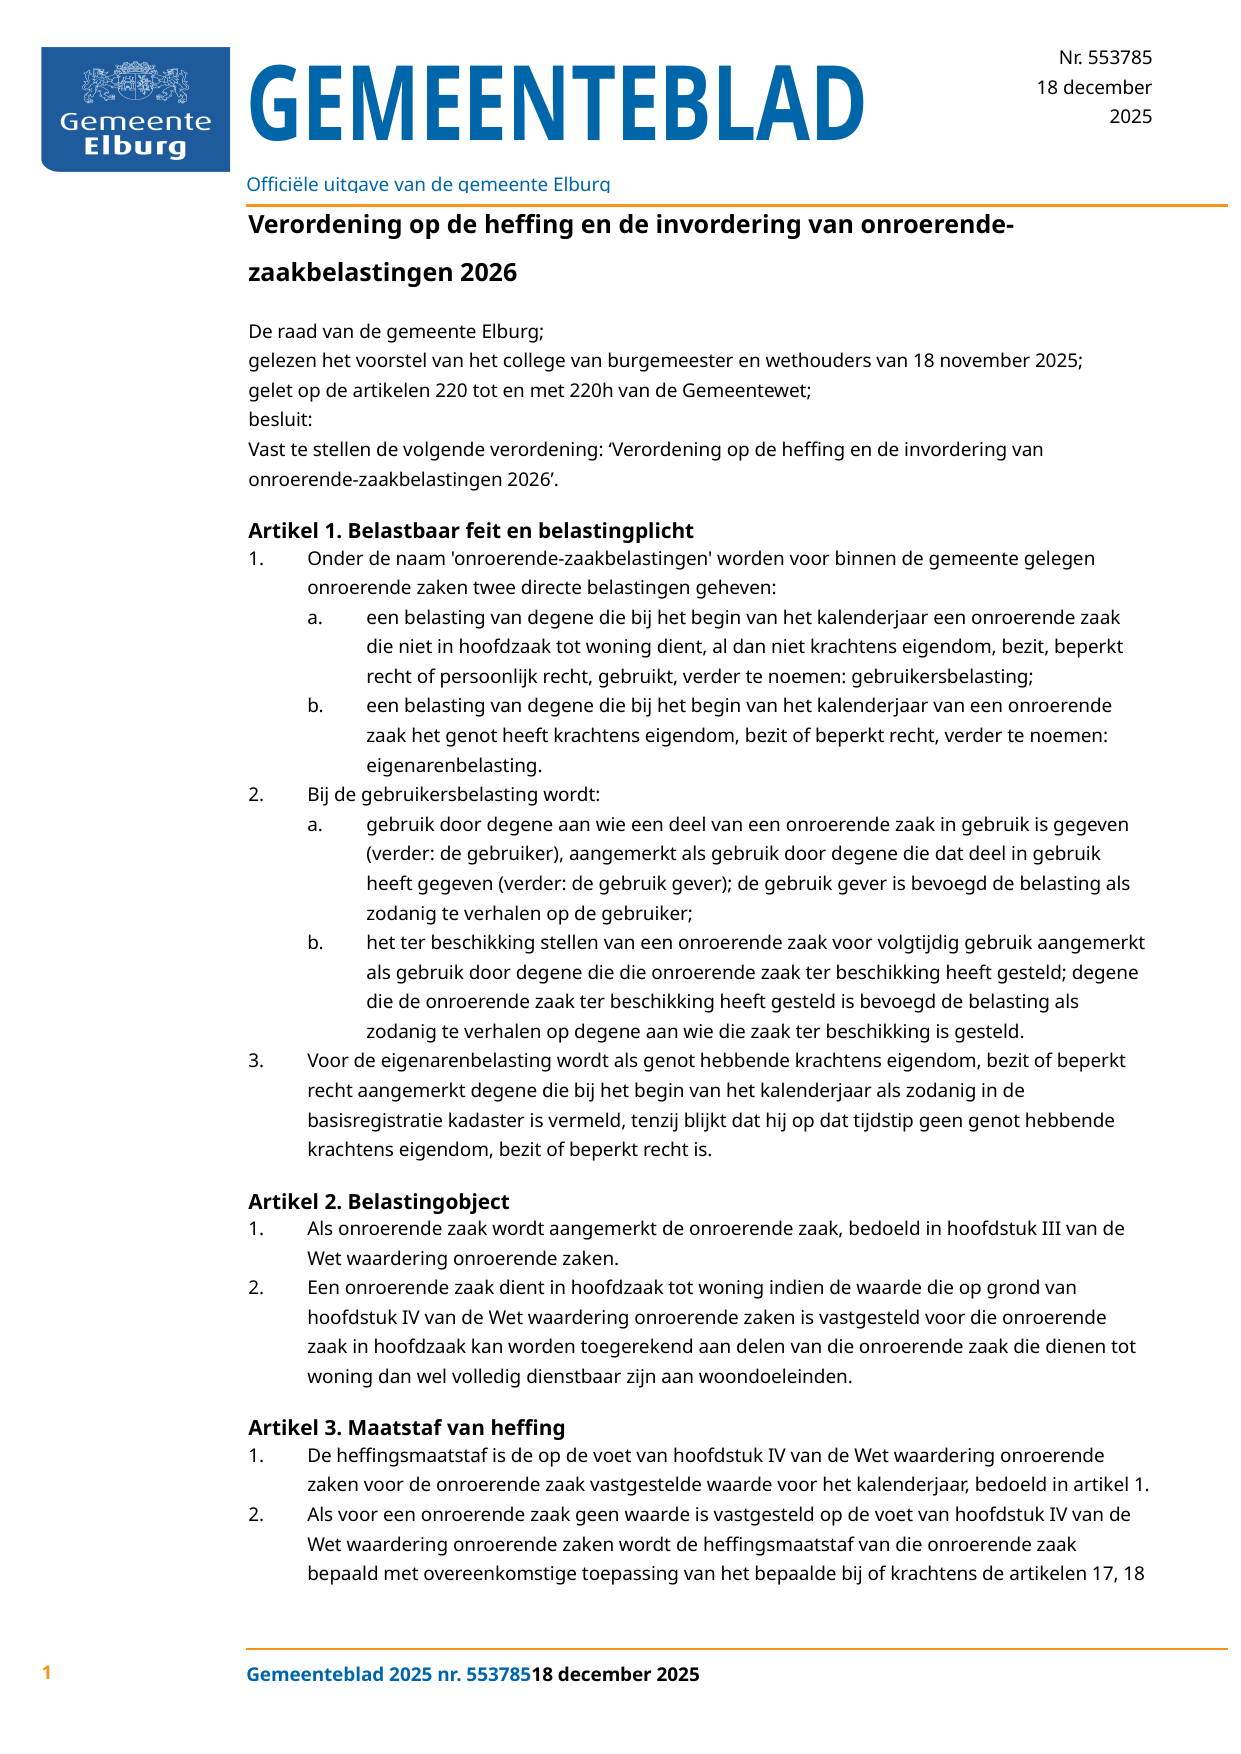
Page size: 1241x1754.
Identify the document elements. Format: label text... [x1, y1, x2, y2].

list Een onroerende zaak dient in hoofdzaak tot woning indien de waarde die op grond van hoofdstuk IV van de Wet waardering onroerende zaken is vastgesteld voor die onroerende zaak in hoofdzaak kan worden toegerekend aan delen van die onroerende zaak die dienen tot woning dan wel volledig dienstbaar zijn aan woondoeleinden. [248, 1274, 1152, 1389]
list gebruik door degene aan wie een deel van een onroerende zaak in gebruik is gegeven (verder: de gebruiker), aangemerkt als gebruik door degene die dat deel in gebruik heeft gegeven (verder: de gebruik gever); de gebruik gever is bevoegd de belasting als zodanig te verhalen op de gebruiker; [307, 811, 1152, 925]
text Artikel 2. Belastingobject [248, 1187, 1152, 1215]
picture [41, 47, 231, 172]
list De heffingsmaatstaf is de op de voet van hoofdstuk IV van de Wet waardering onroerende zaken voor de onroerende zaak vastgestelde waarde voor het kalenderjaar, bedoeld in artikel 1. [248, 1442, 1152, 1497]
list Als voor een onroerende zaak geen waarde is vastgesteld op de voet van hoofdstuk IV van de Wet waardering onroerende zaken wordt de heffingsmaatstaf van die onroerende zaak bepaald met overeenkomstige toepassing van het bepaalde bij of krachtens de artikelen 17, 18 [248, 1501, 1152, 1586]
list het ter beschikking stellen van een onroerende zaak voor volgtijdig gebruik aangemerkt als gebruik door degene die die onroerende zaak ter beschikking heeft gesteld; degene die de onroerende zaak ter beschikking heeft gesteld is bevoegd de belasting als zodanig te verhalen op degene aan wie die zaak ter beschikking is gesteld. [307, 929, 1152, 1044]
text Artikel 3. Maatstaf van heffing [248, 1413, 1152, 1442]
text gelet op de artikelen 220 tot en met 220h van de Gemeentewet; [248, 377, 1152, 403]
text De raad van de gemeente Elburg; [248, 318, 1152, 344]
list Onder de naam 'onroerende-zaakbelastingen' worden voor binnen de gemeente gelegen onroerende zaken twee directe belastingen geheven: [248, 545, 1152, 600]
text Vast te stellen de volgende verordening: ‘Verordening op de heffing en de invordering van onroerende-zaakbelastingen 2026’. [248, 436, 1152, 492]
list Als onroerende zaak wordt aangemerkt de onroerende zaak, bedoeld in hoofdstuk III van de Wet waardering onroerende zaken. [248, 1215, 1152, 1271]
text besluit: [248, 407, 1152, 432]
list Bij de gebruikersbelasting wordt: [248, 781, 1152, 807]
text gelezen het voorstel van het college van burgemeester en wethouders van 18 november 2025; [248, 347, 1152, 373]
list een belasting van degene die bij het begin van het kalenderjaar van een onroerende zaak het genot heeft krachtens eigendom, bezit of beperkt recht, verder te noemen: eigenarenbelasting. [307, 693, 1152, 777]
list Voor de eigenarenbelasting wordt als genot hebbende krachtens eigendom, bezit of beperkt recht aangemerkt degene die bij het begin van het kalenderjaar als zodanig in de basisregistratie kadaster is vermeld, tenzij blijkt dat hij op dat tijdstip geen genot hebbende krachtens eigendom, bezit of beperkt recht is. [248, 1048, 1152, 1162]
list een belasting van degene die bij het begin van het kalenderjaar een onroerende zaak die niet in hoofdzaak tot woning dient, al dan niet krachtens eigendom, bezit, beperkt recht of persoonlijk recht, gebruikt, verder te noemen: gebruikersbelasting; [307, 604, 1152, 689]
text Artikel 1. Belastbaar feit en belastingplicht [248, 516, 1152, 545]
text Verordening op de heffing en de invordering van onroerende-zaakbelastingen 2026 [248, 207, 1152, 288]
